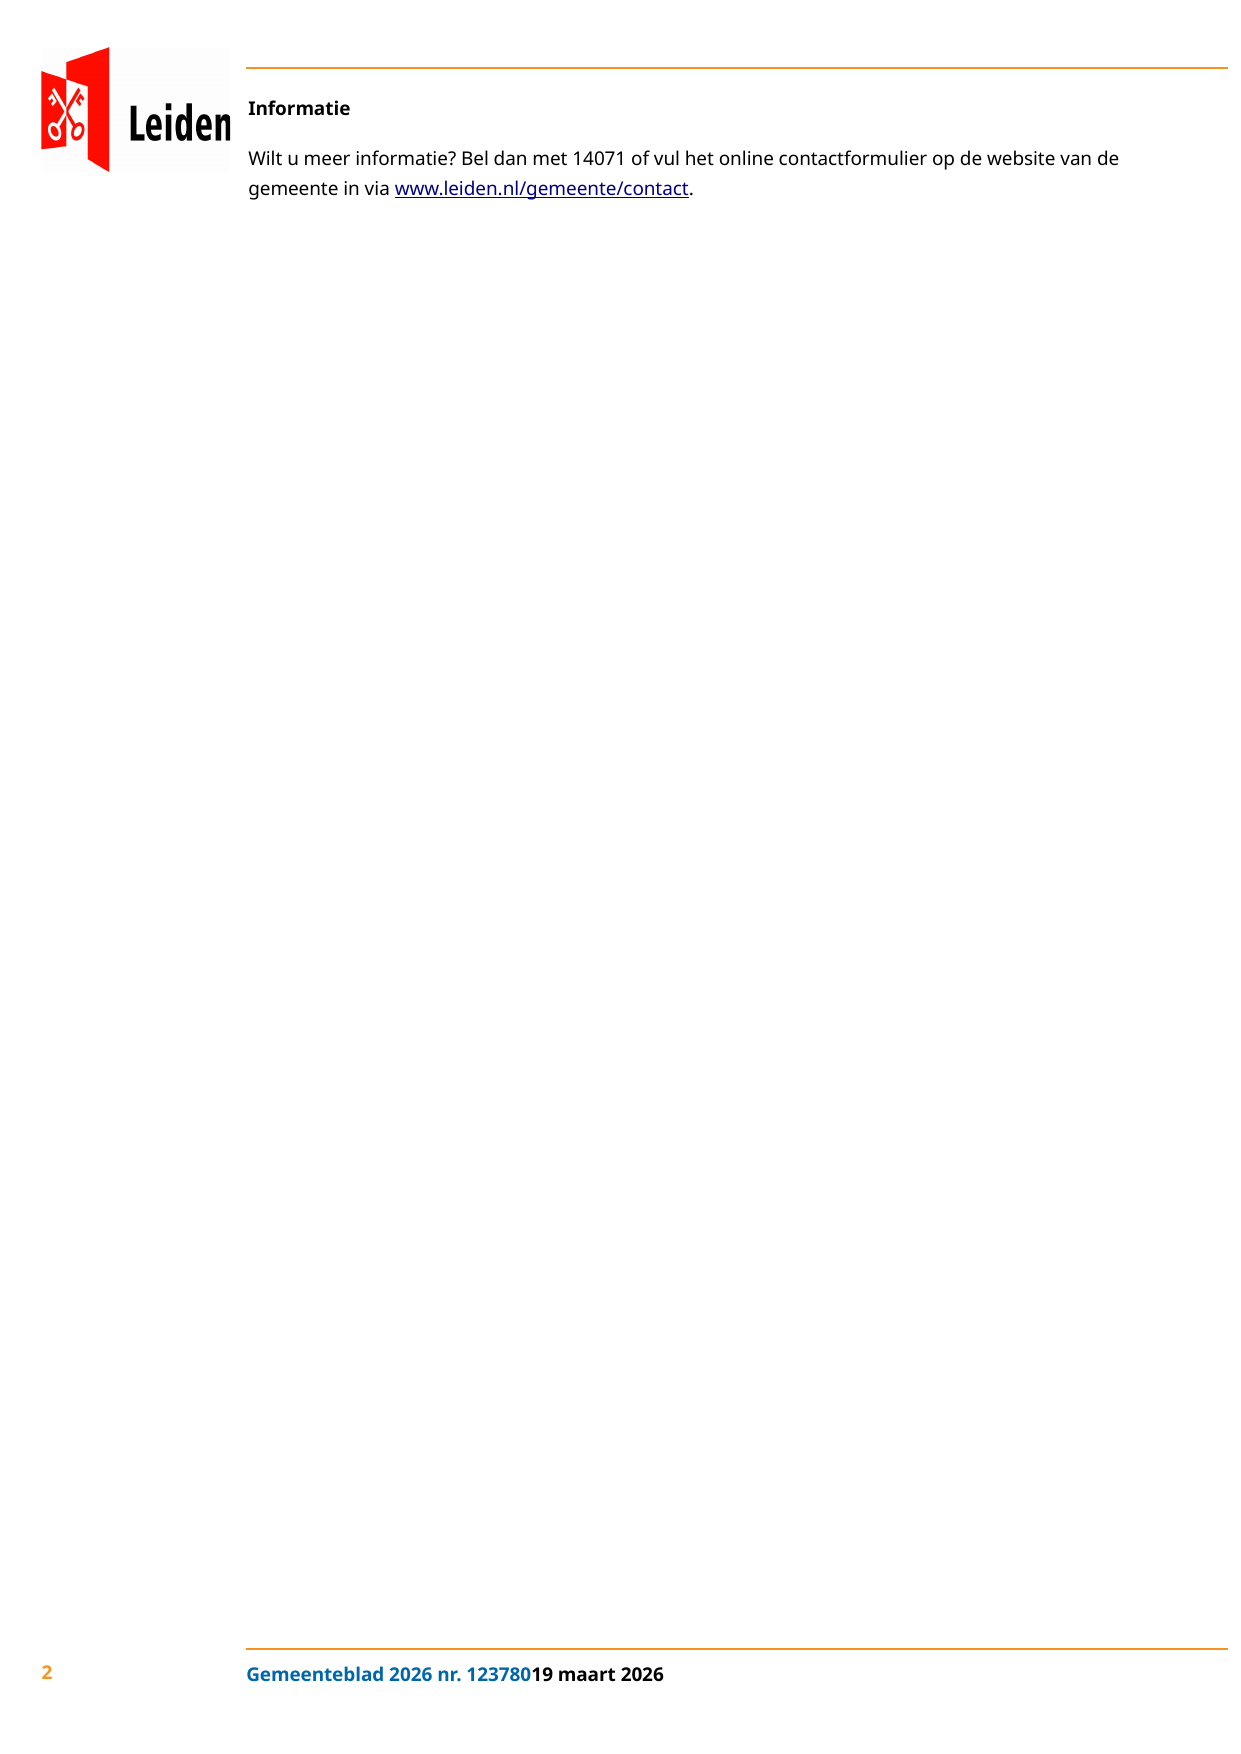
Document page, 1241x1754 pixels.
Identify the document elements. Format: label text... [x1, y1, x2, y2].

picture [41, 47, 231, 172]
text Informatie [248, 95, 1152, 121]
text Wilt u meer informatie? Bel dan met 14071 of vul het online contactformulier op de website van de gemeente in via www.leiden.nl/gemeente/contact. [248, 145, 1152, 201]
